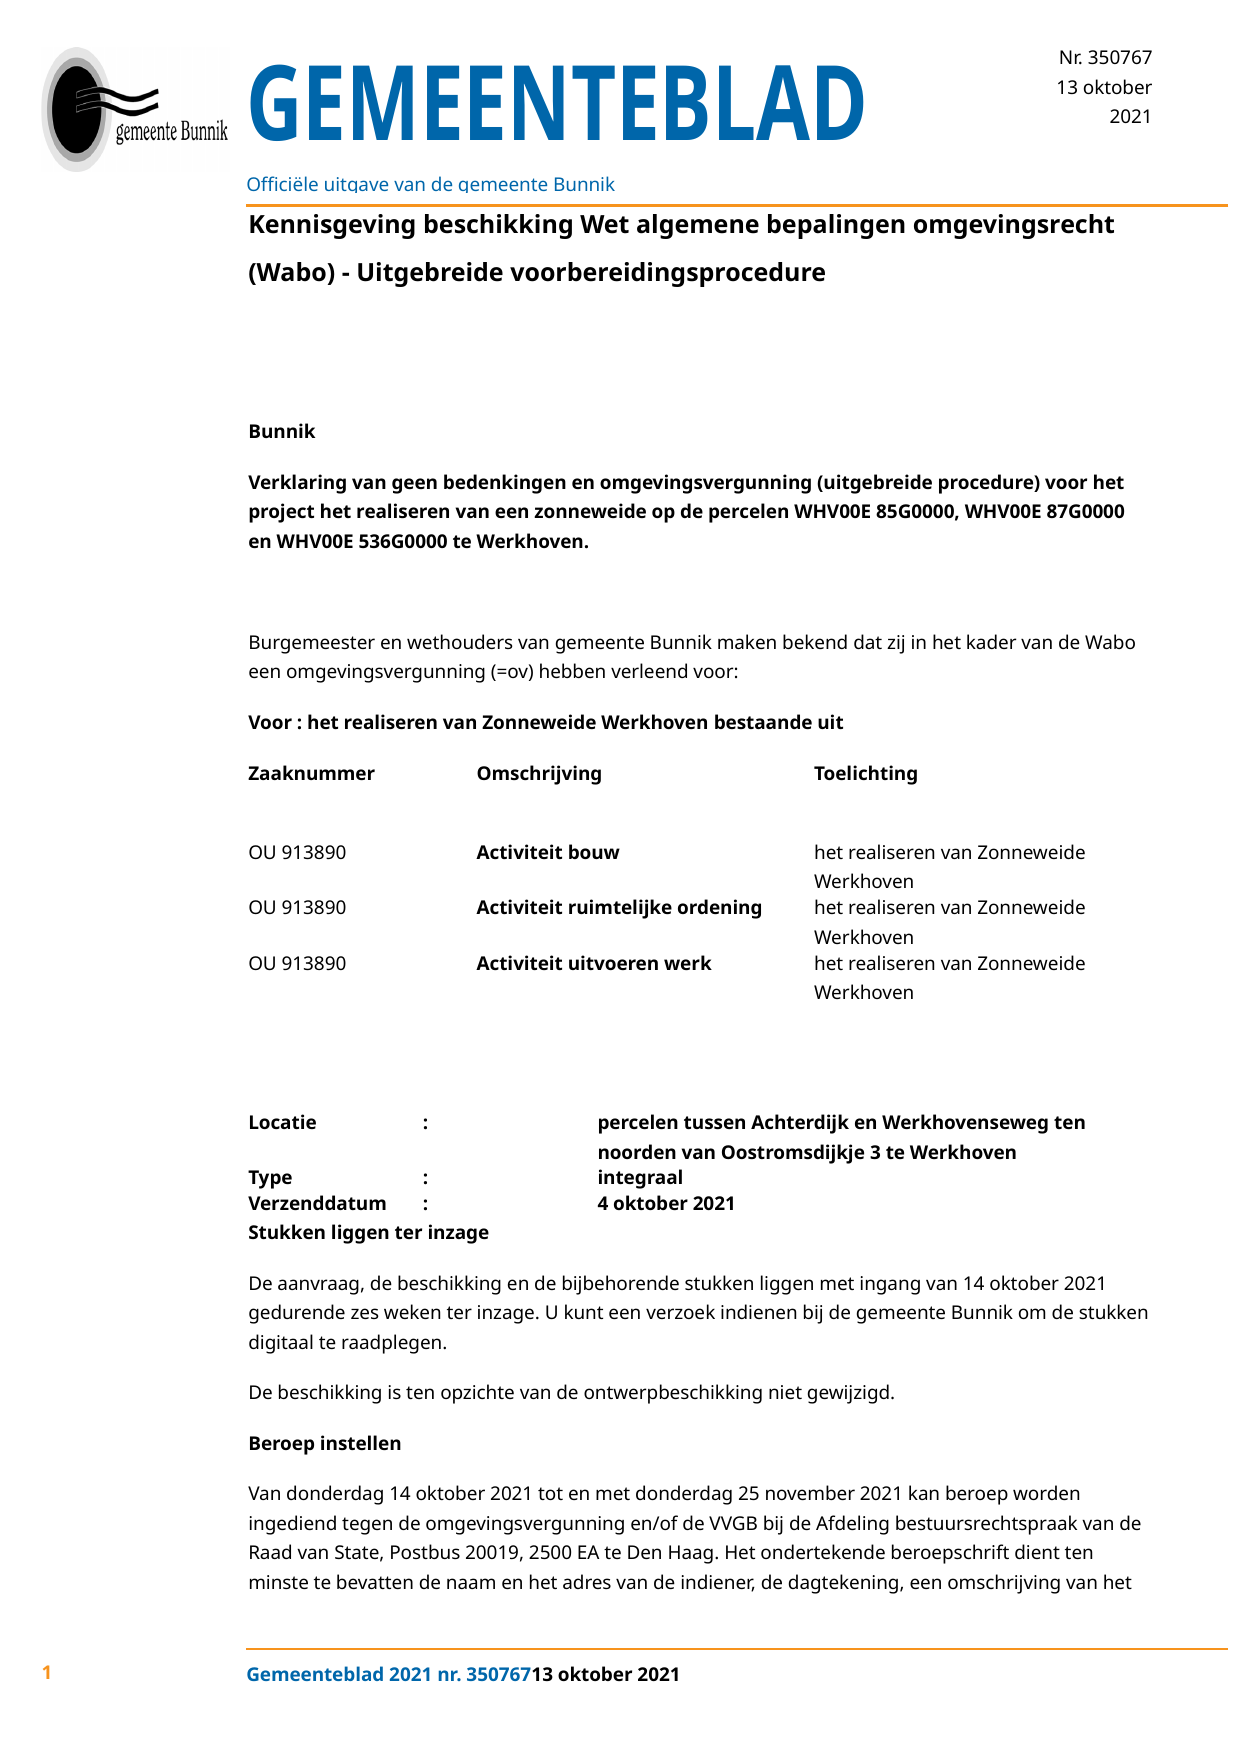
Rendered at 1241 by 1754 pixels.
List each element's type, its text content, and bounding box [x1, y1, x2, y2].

table_header Zaaknummer [248, 760, 476, 785]
table_cell OU 913890 [248, 895, 476, 950]
text De aanvraag, de beschikking en de bijbehorende stukken liggen met ingang van 14 oktober 2021 gedurende zes weken ter inzage. U kunt een verzoek indienen bij de gemeente Bunnik om de stukken digitaal te raadplegen. [248, 1270, 1152, 1354]
table_cell het realiseren van Zonneweide Werkhoven [814, 895, 1152, 950]
table_header : [423, 1109, 597, 1164]
table_header Activiteit bouw [476, 839, 814, 894]
text Beroep instellen [248, 1430, 1152, 1455]
text Kennisgeving beschikking Wet algemene bepalingen omgevingsrecht (Wabo) - Uitgebreide voorbereidingsprocedure [248, 207, 1152, 288]
table_header het realiseren van Zonneweide Werkhoven [814, 839, 1152, 894]
text Bunnik [248, 419, 1152, 444]
table_cell : [423, 1190, 597, 1216]
table_header Toelichting [814, 760, 1152, 785]
table_cell integraal [597, 1165, 1152, 1190]
table_cell het realiseren van Zonneweide Werkhoven [814, 950, 1152, 1005]
text Burgemeester en wethouders van gemeente Bunnik maken bekend dat zij in het kader van de Wabo een omgevingsvergunning (=ov) hebben verleend voor: [248, 629, 1152, 684]
text Stukken liggen ter inzage [248, 1219, 1152, 1245]
table_cell Type [248, 1165, 423, 1190]
table_header OU 913890 [248, 839, 476, 894]
picture [41, 47, 231, 172]
text Van donderdag 14 oktober 2021 tot en met donderdag 25 november 2021 kan beroep worden ingediend tegen de omgevingsvergunning en/of de VVGB bij de Afdeling bestuursrechtspraak van de Raad van State, Postbus 20019, 2500 EA te Den Haag. Het ondertekende beroepschrift dient ten minste te bevatten de naam en het adres van de indiener, de dagtekening, een omschrijving van het [248, 1480, 1152, 1594]
text Verklaring van geen bedenkingen en omgevingsvergunning (uitgebreide procedure) voor het project het realiseren van een zonneweide op de percelen WHV00E 85G0000, WHV00E 87G0000 en WHV00E 536G0000 te Werkhoven. [248, 469, 1152, 554]
table_cell OU 913890 [248, 950, 476, 1005]
table_cell : [423, 1165, 597, 1190]
table_cell Activiteit ruimtelijke ordening [476, 895, 814, 950]
table_header percelen tussen Achterdijk en Werkhovenseweg ten noorden van Oostromsdijkje 3 te Werkhoven [597, 1109, 1152, 1164]
text De beschikking is ten opzichte van de ontwerpbeschikking niet gewijzigd. [248, 1379, 1152, 1405]
table_header Locatie [248, 1109, 423, 1164]
table_cell Verzenddatum [248, 1190, 423, 1216]
table_cell 4 oktober 2021 [597, 1190, 1152, 1216]
table_header Omschrijving [476, 760, 814, 785]
text Voor : het realiseren van Zonneweide Werkhoven bestaande uit [248, 709, 1152, 735]
table_cell Activiteit uitvoeren werk [476, 950, 814, 1005]
